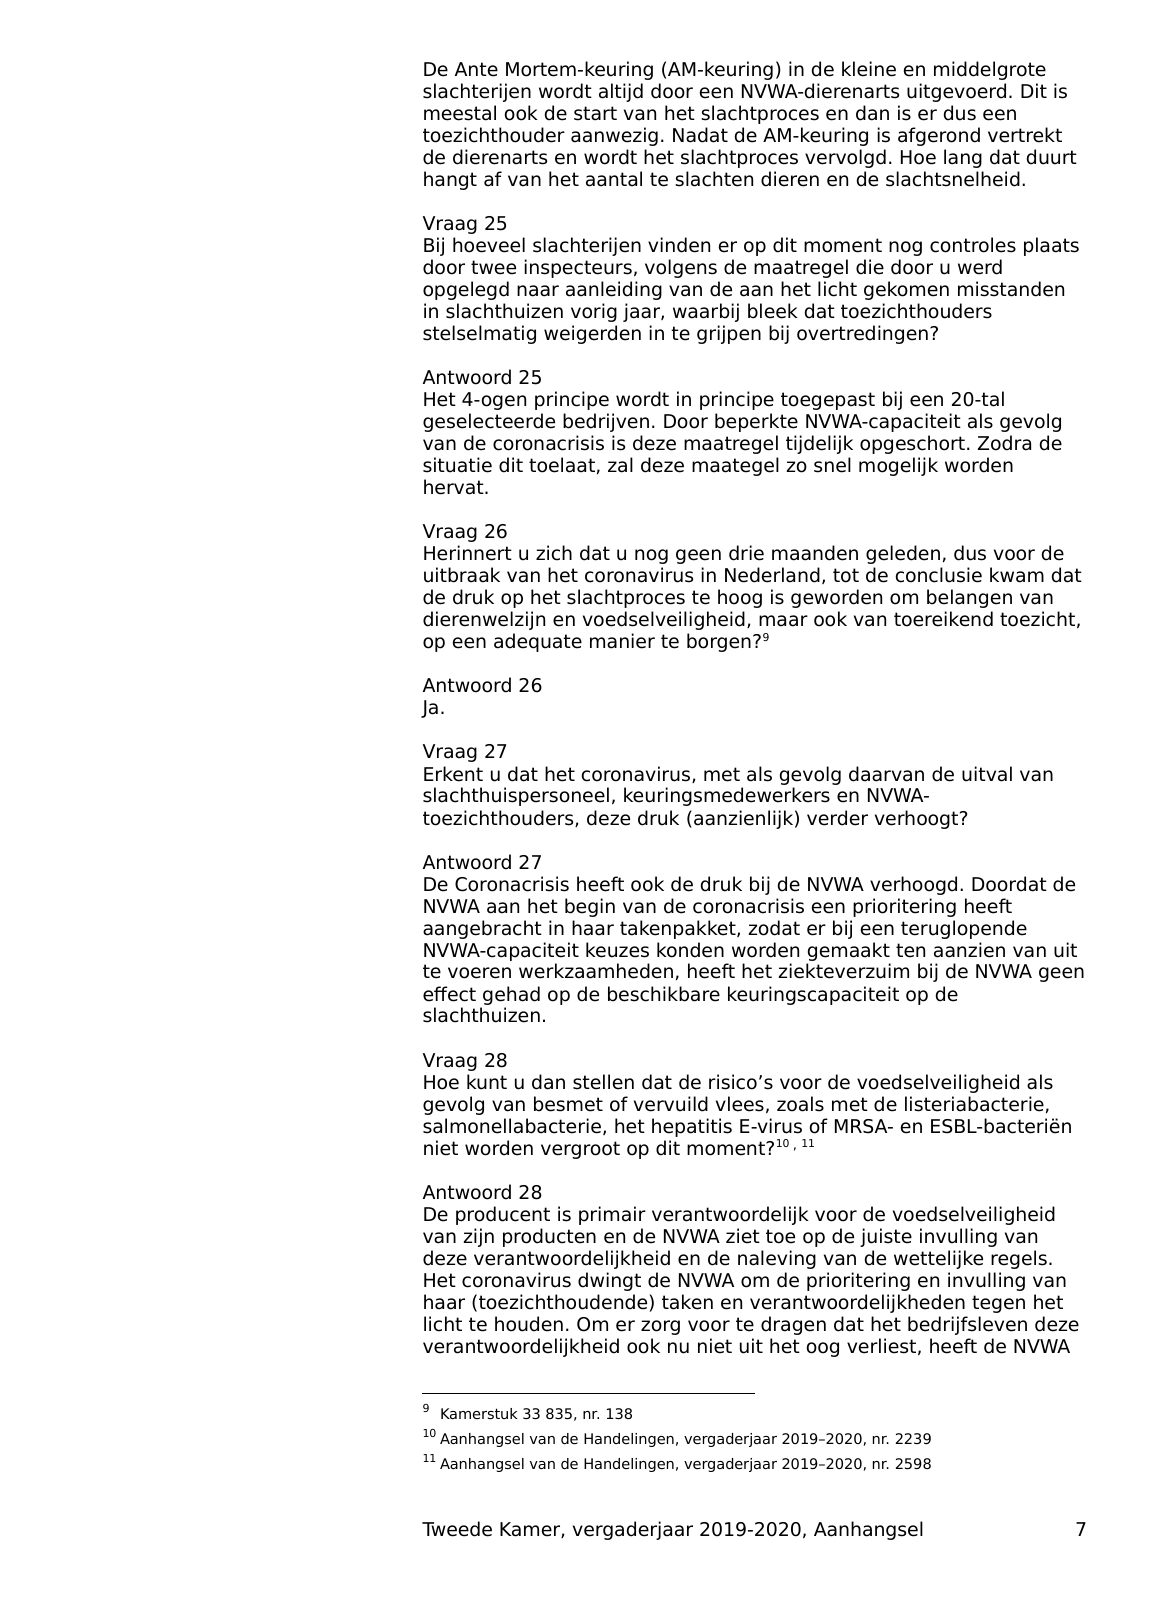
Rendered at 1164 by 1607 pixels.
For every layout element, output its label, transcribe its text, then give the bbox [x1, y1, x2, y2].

text Vraag 28 [422, 1049, 1087, 1072]
text Aanhangsel van de Handelingen, vergaderjaar 2019–2020, nr. 2239 [422, 1427, 1087, 1449]
text Ja. [422, 697, 1087, 719]
text Antwoord 25 [422, 367, 1087, 389]
text Vraag 25 [422, 213, 1087, 235]
text Hoe kunt u dan stellen dat de risico’s voor de voedselveiligheid als gevolg van besmet of vervuild vlees, zoals met de listeriabacterie, salmonellabacterie, het hepatitis E-virus of MRSA- en ESBL-bacteriën niet worden vergroot op dit moment?, [422, 1072, 1087, 1159]
text Aanhangsel van de Handelingen, vergaderjaar 2019–2020, nr. 2598 [422, 1452, 1087, 1474]
text Kamerstuk 33 835, nr. 138 [422, 1402, 1087, 1424]
text De Ante Mortem-keuring (AM-keuring) in de kleine en middelgrote slachterijen wordt altijd door een NVWA-dierenarts uitgevoerd. Dit is meestal ook de start van het slachtproces en dan is er dus een toezichthouder aanwezig. Nadat de AM-keuring is afgerond vertrekt de dierenarts en wordt het slachtproces vervolgd. Hoe lang dat duurt hangt af van het aantal te slachten dieren en de slachtsnelheid. [422, 59, 1087, 191]
text Antwoord 26 [422, 675, 1087, 697]
text De producent is primair verantwoordelijk voor de voedselveiligheid van zijn producten en de NVWA ziet toe op de juiste invulling van deze verantwoordelijkheid en de naleving van de wettelijke regels. Het coronavirus dwingt de NVWA om de prioritering en invulling van haar (toezichthoudende) taken en verantwoordelijkheden tegen het licht te houden. Om er zorg voor te dragen dat het bedrijfsleven deze verantwoordelijkheid ook nu niet uit het oog verliest, heeft de NVWA [422, 1204, 1087, 1357]
text Antwoord 28 [422, 1182, 1087, 1204]
text Het 4-ogen principe wordt in principe toegepast bij een 20-tal geselecteerde bedrijven. Door beperkte NVWA-capaciteit als gevolg van de coronacrisis is deze maatregel tijdelijk opgeschort. Zodra de situatie dit toelaat, zal deze maategel zo snel mogelijk worden hervat. [422, 389, 1087, 499]
text De Coronacrisis heeft ook de druk bij de NVWA verhoogd. Doordat de NVWA aan het begin van de coronacrisis een prioritering heeft aangebracht in haar takenpakket, zodat er bij een teruglopende NVWA-capaciteit keuzes konden worden gemaakt ten aanzien van uit te voeren werkzaamheden, heeft het ziekteverzuim bij de NVWA geen effect gehad op de beschikbare keuringscapaciteit op de slachthuizen. [422, 873, 1087, 1027]
text Vraag 26 [422, 521, 1087, 543]
text Bij hoeveel slachterijen vinden er op dit moment nog controles plaats door twee inspecteurs, volgens de maatregel die door u werd opgelegd naar aanleiding van de aan het licht gekomen misstanden in slachthuizen vorig jaar, waarbij bleek dat toezichthouders stelselmatig weigerden in te grijpen bij overtredingen? [422, 235, 1087, 345]
text Herinnert u zich dat u nog geen drie maanden geleden, dus voor de uitbraak van het coronavirus in Nederland, tot de conclusie kwam dat de druk op het slachtproces te hoog is geworden om belangen van dierenwelzijn en voedselveiligheid, maar ook van toereikend toezicht, op een adequate manier te borgen? [422, 543, 1087, 653]
text Antwoord 27 [422, 852, 1087, 873]
text Vraag 27 [422, 741, 1087, 763]
text Erkent u dat het coronavirus, met als gevolg daarvan de uitval van slachthuispersoneel, keuringsmedewerkers en NVWA-toezichthouders, deze druk (aanzienlijk) verder verhoogt? [422, 763, 1087, 829]
